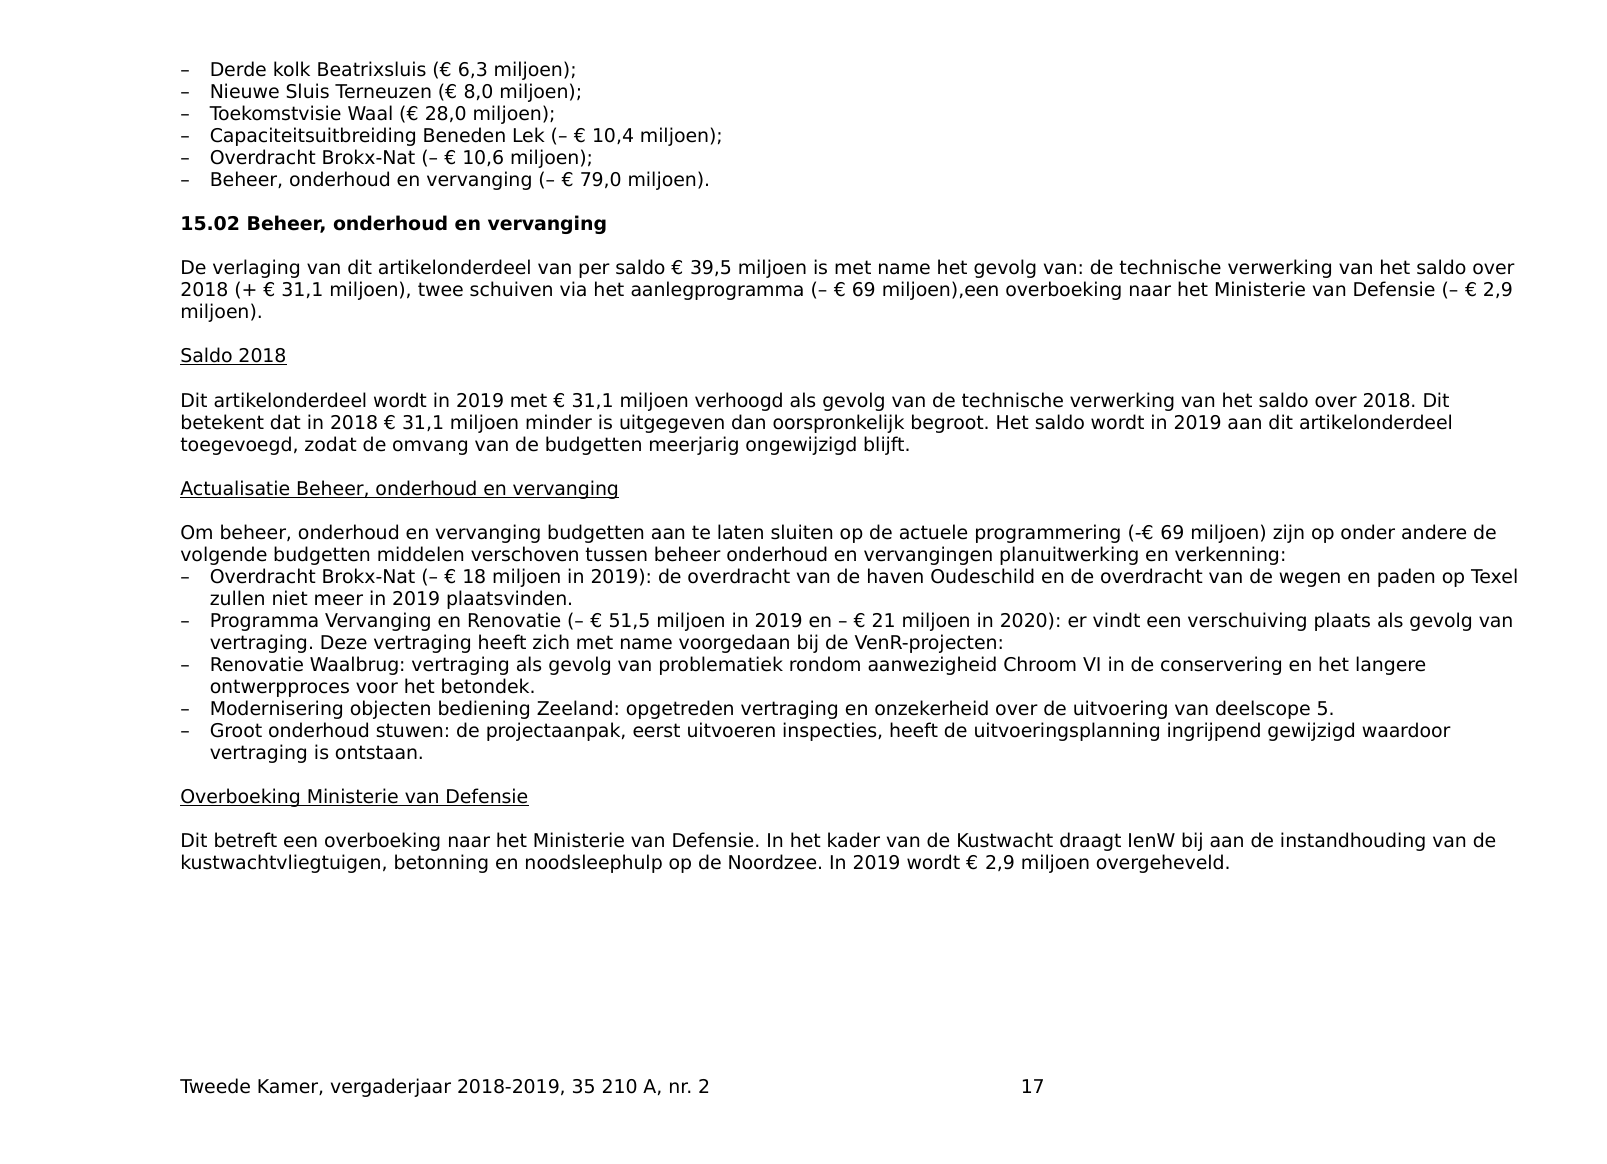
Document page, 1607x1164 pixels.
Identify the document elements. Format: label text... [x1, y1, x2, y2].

text – Overdracht Brokx-Nat (– € 18 miljoen in 2019): de overdracht van de haven Oudeschild en de overdracht van de wegen en paden op Texel zullen niet meer in 2019 plaatsvinden. [180, 566, 1529, 610]
text – Toekomstvisie Waal (€ 28,0 miljoen); [180, 103, 1529, 125]
text De verlaging van dit artikelonderdeel van per saldo € 39,5 miljoen is met name het gevolg van: de technische verwerking van het saldo over 2018 (+ € 31,1 miljoen), twee schuiven via het aanlegprogramma (– € 69 miljoen),een overboeking naar het Ministerie van Defensie (– € 2,9 miljoen). [180, 257, 1529, 323]
text – Modernisering objecten bediening Zeeland: opgetreden vertraging en onzekerheid over de uitvoering van deelscope 5. [180, 698, 1529, 720]
text – Capaciteitsuitbreiding Beneden Lek (– € 10,4 miljoen); [180, 125, 1529, 147]
text – Groot onderhoud stuwen: de projectaanpak, eerst uitvoeren inspecties, heeft de uitvoeringsplanning ingrijpend gewijzigd waardoor vertraging is ontstaan. [180, 720, 1529, 764]
text Om beheer, onderhoud en vervanging budgetten aan te laten sluiten op de actuele programmering (-€ 69 miljoen) zijn op onder andere de volgende budgetten middelen verschoven tussen beheer onderhoud en vervangingen planuitwerking en verkenning: [180, 522, 1529, 566]
text – Beheer, onderhoud en vervanging (– € 79,0 miljoen). [180, 169, 1529, 191]
text – Nieuwe Sluis Terneuzen (€ 8,0 miljoen); [180, 81, 1529, 103]
text – Derde kolk Beatrixsluis (€ 6,3 miljoen); [180, 59, 1529, 81]
text – Programma Vervanging en Renovatie (– € 51,5 miljoen in 2019 en – € 21 miljoen in 2020): er vindt een verschuiving plaats als gevolg van vertraging. Deze vertraging heeft zich met name voorgedaan bij de VenR-projecten: [180, 610, 1529, 654]
text – Renovatie Waalbrug: vertraging als gevolg van problematiek rondom aanwezigheid Chroom VI in de conservering en het langere ontwerpproces voor het betondek. [180, 654, 1529, 698]
subtitle Saldo 2018 [180, 345, 1529, 367]
subtitle Overboeking Ministerie van Defensie [180, 786, 1529, 808]
subtitle Actualisatie Beheer, onderhoud en vervanging [180, 478, 1529, 500]
text – Overdracht Brokx-Nat (– € 10,6 miljoen); [180, 147, 1529, 169]
text Dit betreft een overboeking naar het Ministerie van Defensie. In het kader van de Kustwacht draagt IenW bij aan de instandhouding van de kustwachtvliegtuigen, betonning en noodsleephulp op de Noordzee. In 2019 wordt € 2,9 miljoen overgeheveld. [180, 830, 1529, 874]
subtitle 15.02 Beheer, onderhoud en vervanging [180, 213, 1529, 235]
text Dit artikelonderdeel wordt in 2019 met € 31,1 miljoen verhoogd als gevolg van de technische verwerking van het saldo over 2018. Dit betekent dat in 2018 € 31,1 miljoen minder is uitgegeven dan oorspronkelijk begroot. Het saldo wordt in 2019 aan dit artikelonderdeel toegevoegd, zodat de omvang van de budgetten meerjarig ongewijzigd blijft. [180, 389, 1529, 456]
